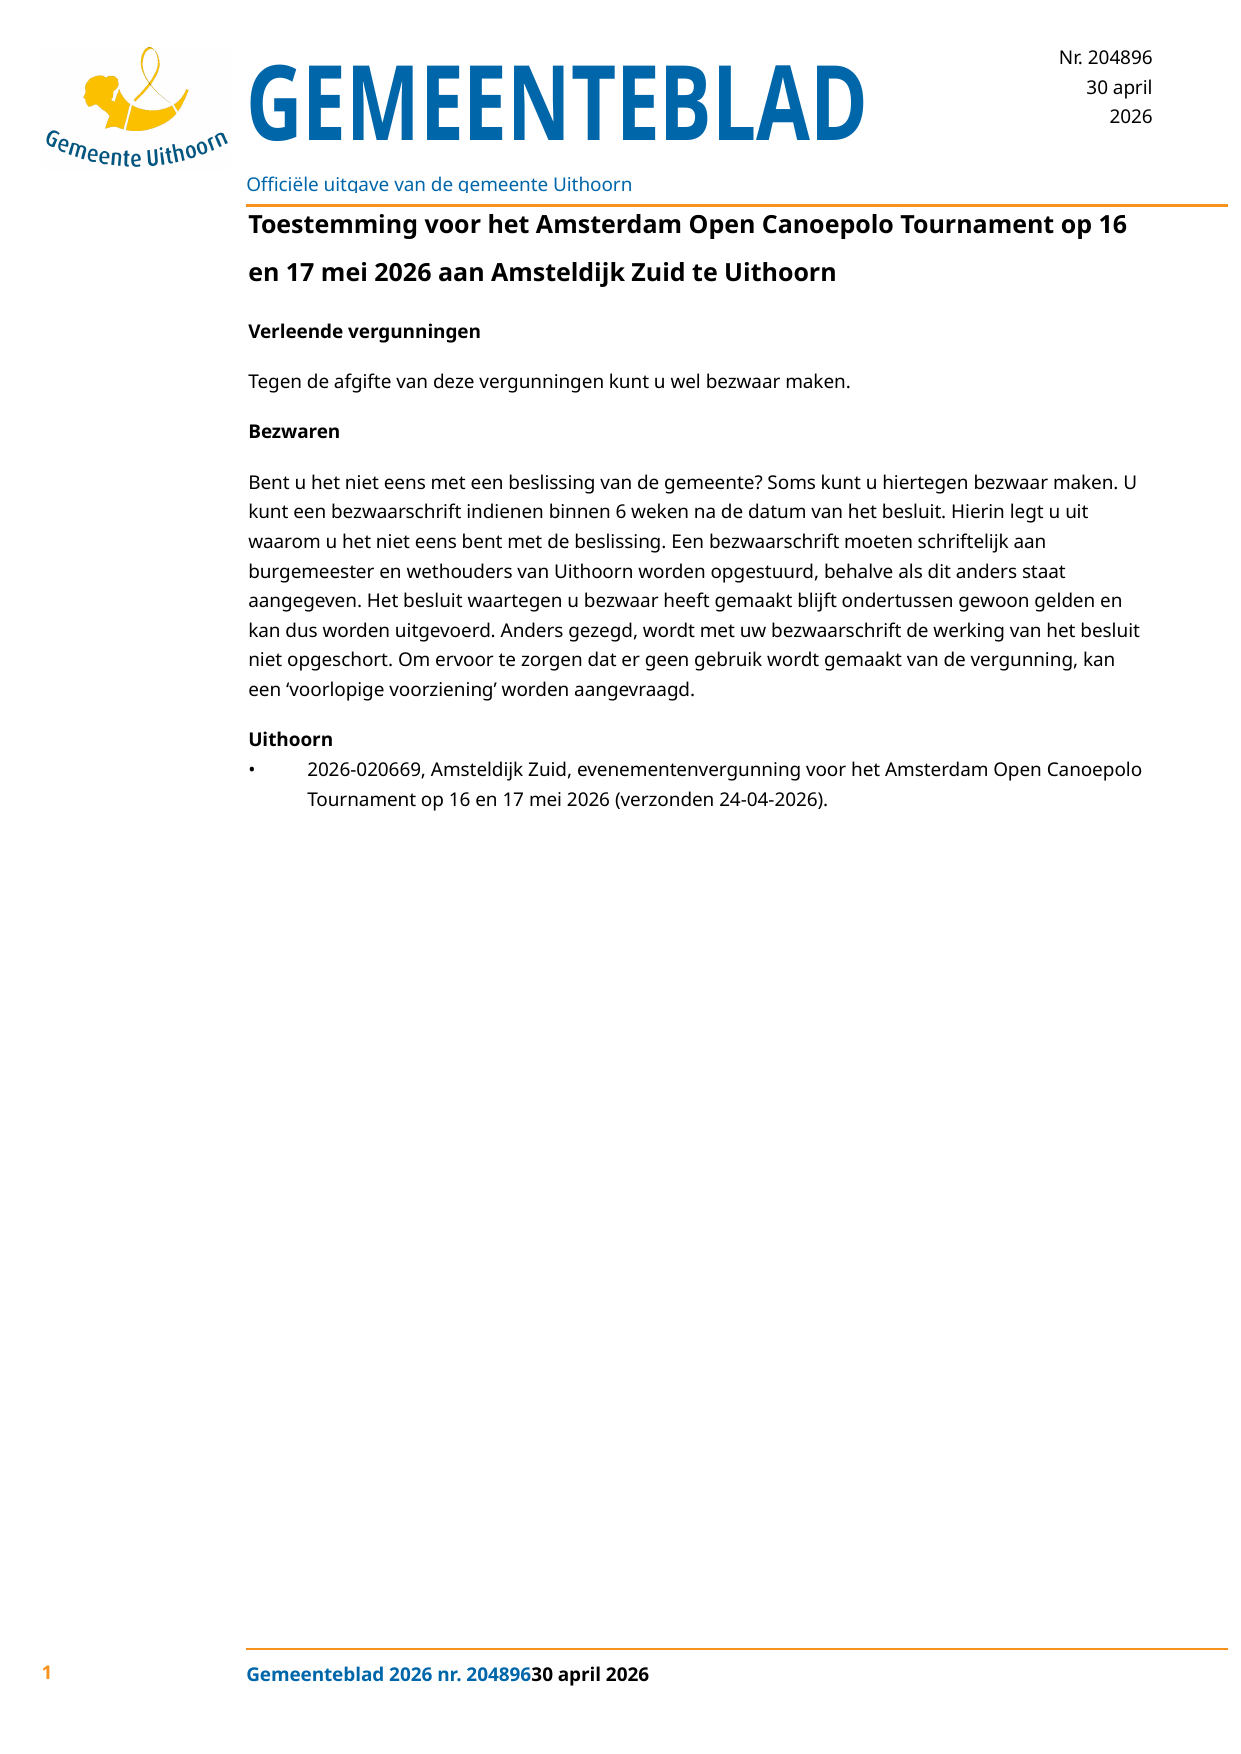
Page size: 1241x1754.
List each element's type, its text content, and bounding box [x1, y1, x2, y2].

text Verleende vergunningen [248, 318, 1152, 344]
text Toestemming voor het Amsterdam Open Canoepolo Tournament op 16 en 17 mei 2026 aan Amsteldijk Zuid te Uithoorn [248, 207, 1152, 288]
text Bezwaren [248, 419, 1152, 444]
list 2026-020669, Amsteldijk Zuid, evenementenvergunning voor het Amsterdam Open Canoepolo Tournament op 16 en 17 mei 2026 (verzonden 24-04-2026). [248, 756, 1152, 812]
text Tegen de afgifte van deze vergunningen kunt u wel bezwaar maken. [248, 368, 1152, 394]
text Uithoorn [248, 727, 1152, 752]
picture [41, 47, 231, 172]
text Bent u het niet eens met een beslissing van de gemeente? Soms kunt u hiertegen bezwaar maken. U kunt een bezwaarschrift indienen binnen 6 weken na de datum van het besluit. Hierin legt u uit waarom u het niet eens bent met de beslissing. Een bezwaarschrift moeten schriftelijk aan burgemeester en wethouders van Uithoorn worden opgestuurd, behalve als dit anders staat aangegeven. Het besluit waartegen u bezwaar heeft gemaakt blijft ondertussen gewoon gelden en kan dus worden uitgevoerd. Anders gezegd, wordt met uw bezwaarschrift de werking van het besluit niet opgeschort. Om ervoor te zorgen dat er geen gebruik wordt gemaakt van de vergunning, kan een ‘voorlopige voorziening’ worden aangevraagd. [248, 469, 1152, 702]
